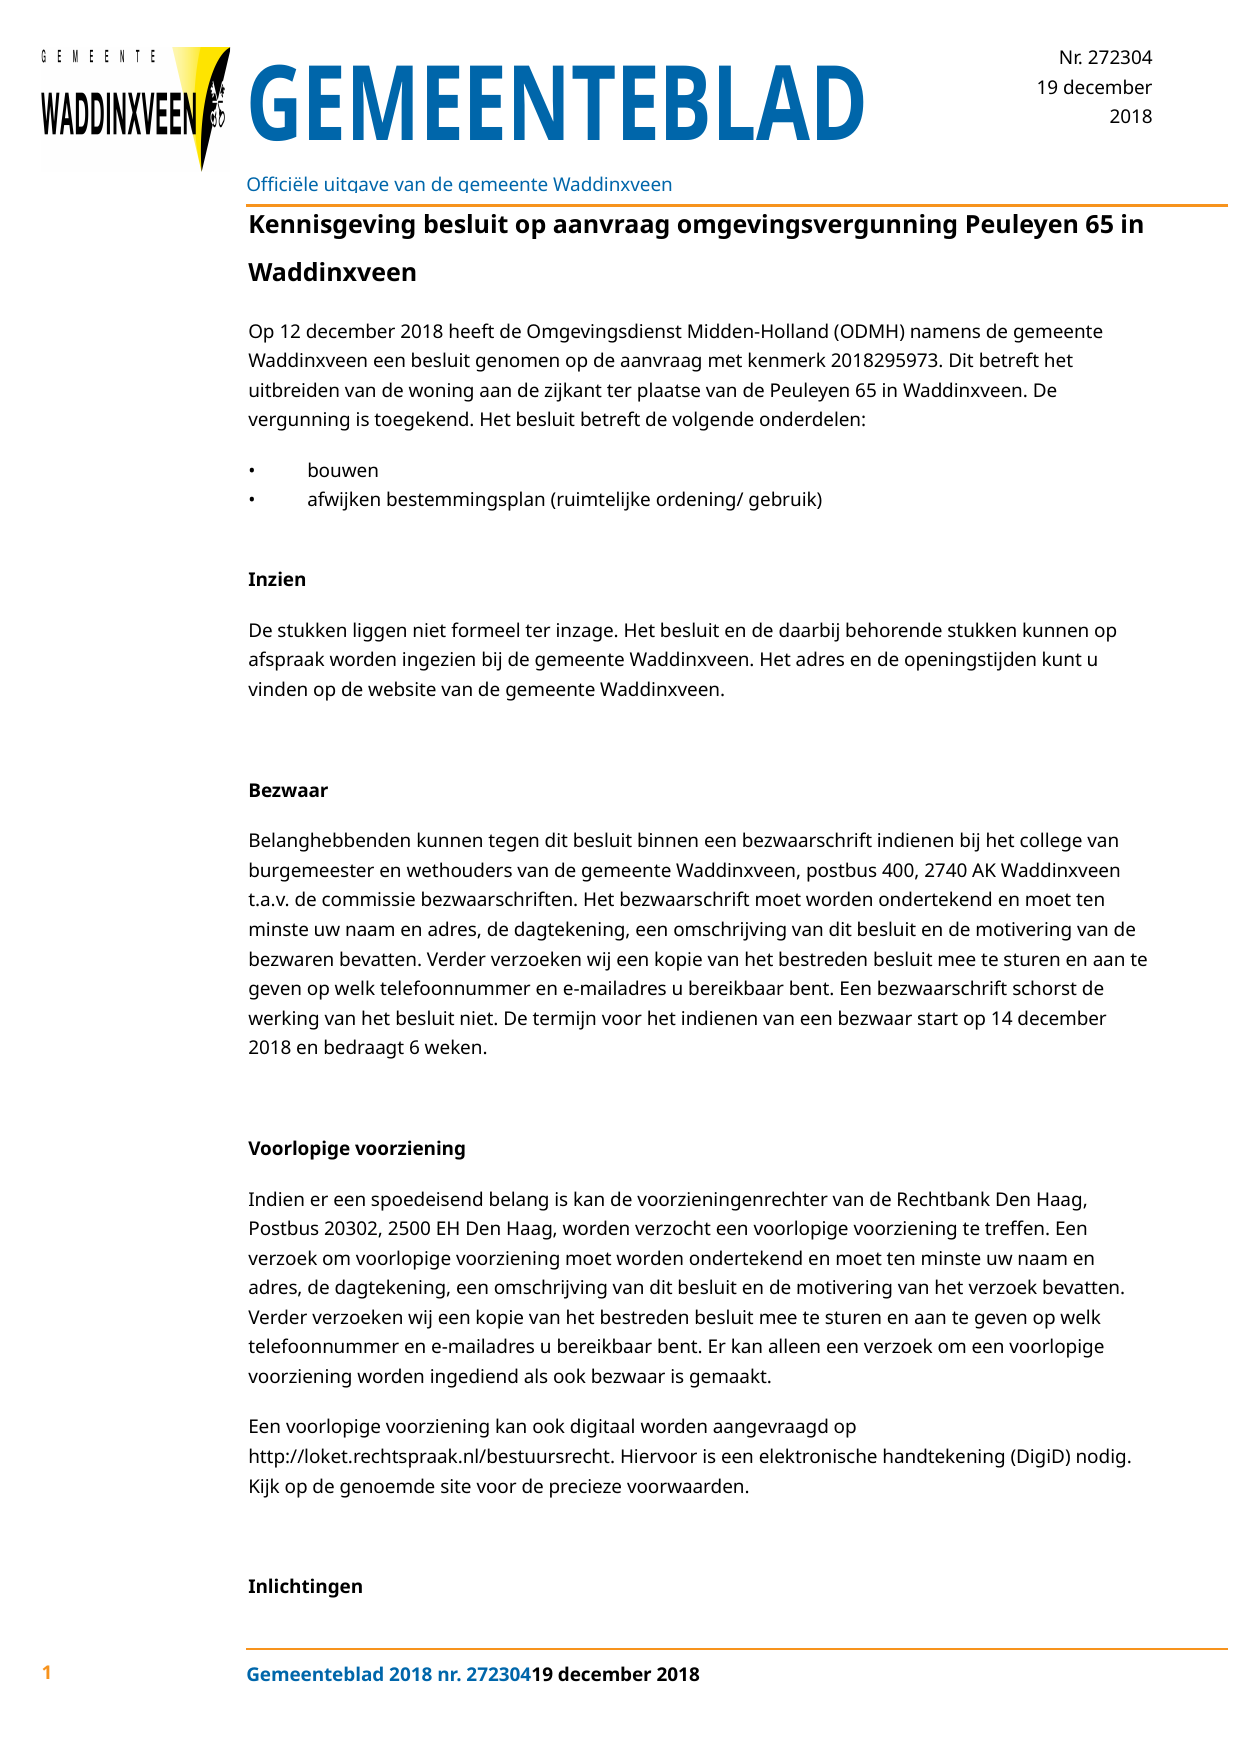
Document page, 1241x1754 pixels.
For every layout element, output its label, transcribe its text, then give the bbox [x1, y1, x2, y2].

picture [41, 47, 231, 172]
text Op 12 december 2018 heeft de Omgevingsdienst Midden-Holland (ODMH) namens de gemeente Waddinxveen een besluit genomen op de aanvraag met kenmerk 2018295973. Dit betreft het uitbreiden van de woning aan de zijkant ter plaatse van de Peuleyen 65 in Waddinxveen. De vergunning is toegekend. Het besluit betreft de volgende onderdelen: [248, 318, 1152, 432]
text Een voorlopige voorziening kan ook digitaal worden aangevraagd op http://loket.rechtspraak.nl/bestuursrecht. Hiervoor is een elektronische handtekening (DigiD) nodig. Kijk op de genoemde site voor de precieze voorwaarden. [248, 1414, 1152, 1499]
text Indien er een spoedeisend belang is kan de voorzieningenrechter van de Rechtbank Den Haag, Postbus 20302, 2500 EH Den Haag, worden verzocht een voorlopige voorziening te treffen. Een verzoek om voorlopige voorziening moet worden ondertekend en moet ten minste uw naam en adres, de dagtekening, een omschrijving van dit besluit en de motivering van het verzoek bevatten. Verder verzoeken wij een kopie van het bestreden besluit mee te sturen en aan te geven op welk telefoonnummer en e-mailadres u bereikbaar bent. Er kan alleen een verzoek om een voorlopige voorziening worden ingediend als ook bezwaar is gemaakt. [248, 1186, 1152, 1389]
text Inlichtingen [248, 1574, 1152, 1599]
list afwijken bestemmingsplan (ruimtelijke ordening/ gebruik) [248, 487, 1152, 512]
text Bezwaar [248, 777, 1152, 803]
text Kennisgeving besluit op aanvraag omgevingsvergunning Peuleyen 65 in Waddinxveen [248, 207, 1152, 288]
text De stukken liggen niet formeel ter inzage. Het besluit en de daarbij behorende stukken kunnen op afspraak worden ingezien bij de gemeente Waddinxveen. Het adres en de openingstijden kunt u vinden op de website van de gemeente Waddinxveen. [248, 617, 1152, 702]
list bouwen [248, 457, 1152, 483]
text Inzien [248, 567, 1152, 592]
text Voorlopige voorziening [248, 1135, 1152, 1161]
text Belanghebbenden kunnen tegen dit besluit binnen een bezwaarschrift indienen bij het college van burgemeester en wethouders van de gemeente Waddinxveen, postbus 400, 2740 AK Waddinxveen t.a.v. de commissie bezwaarschriften. Het bezwaarschrift moet worden ondertekend en moet ten minste uw naam en adres, de dagtekening, een omschrijving van dit besluit en de motivering van de bezwaren bevatten. Verder verzoeken wij een kopie van het bestreden besluit mee te sturen en aan te geven op welk telefoonnummer en e-mailadres u bereikbaar bent. Een bezwaarschrift schorst de werking van het besluit niet. De termijn voor het indienen van een bezwaar start op 14 december 2018 en bedraagt 6 weken. [248, 827, 1152, 1060]
